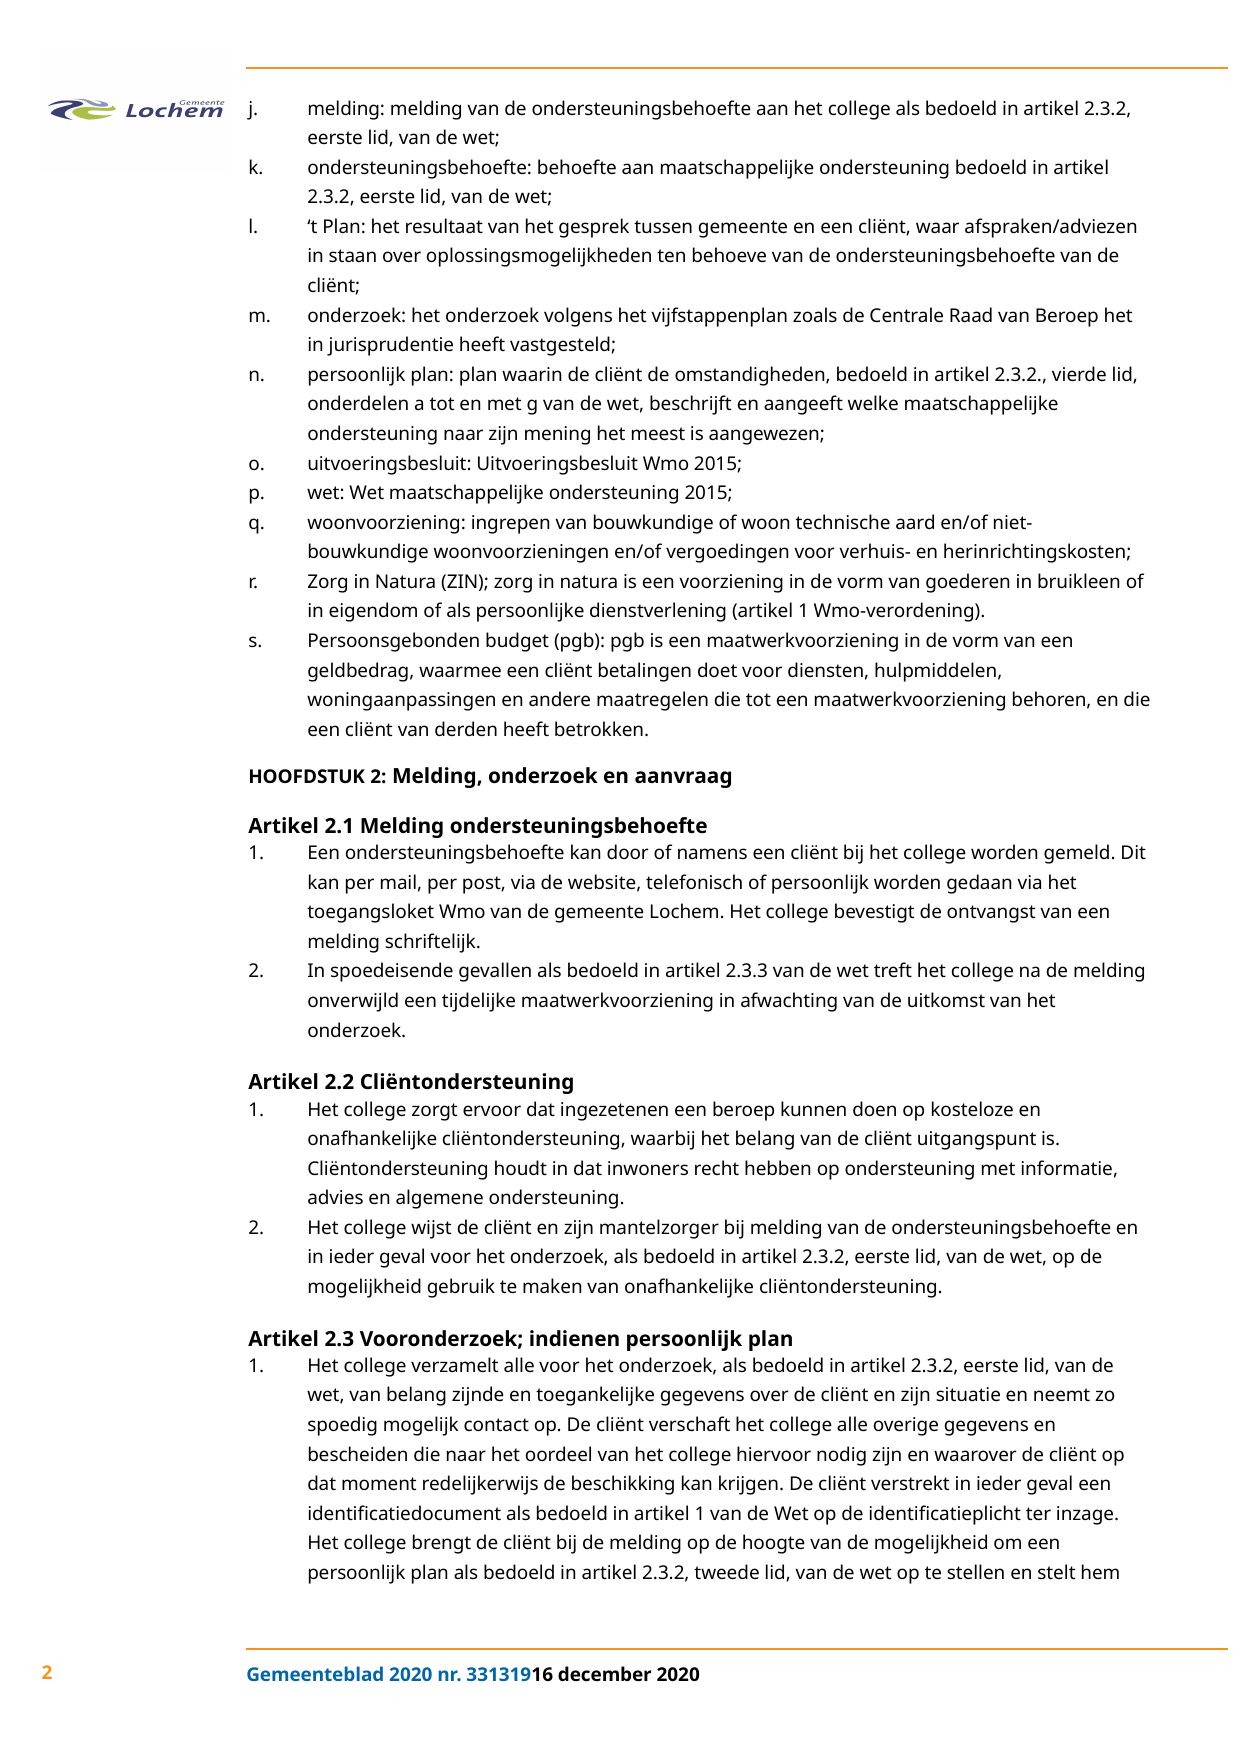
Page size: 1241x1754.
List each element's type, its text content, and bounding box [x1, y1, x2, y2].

list ondersteuningsbehoefte: behoefte aan maatschappelijke ondersteuning bedoeld in artikel 2.3.2, eerste lid, van de wet; [248, 154, 1152, 209]
list Persoonsgebonden budget (pgb): pgb is een maatwerkvoorziening in de vorm van een geldbedrag, waarmee een cliënt betalingen doet voor diensten, hulpmiddelen, woningaanpassingen en andere maatregelen die tot een maatwerkvoorziening behoren, en die een cliënt van derden heeft betrokken. [248, 627, 1152, 742]
list Zorg in Natura (ZIN); zorg in natura is een voorziening in de vorm van goederen in bruikleen of in eigendom of als persoonlijke dienstverlening (artikel 1 Wmo-verordening). [248, 568, 1152, 623]
text Artikel 2.3 Vooronderzoek; indienen persoonlijk plan [248, 1324, 1152, 1352]
picture [41, 47, 231, 172]
list Het college verzamelt alle voor het onderzoek, als bedoeld in artikel 2.3.2, eerste lid, van de wet, van belang zijnde en toegankelijke gegevens over de cliënt en zijn situatie en neemt zo spoedig mogelijk contact op. De cliënt verschaft het college alle overige gegevens en bescheiden die naar het oordeel van het college hiervoor nodig zijn en waarover de cliënt op dat moment redelijkerwijs de beschikking kan krijgen. De cliënt verstrekt in ieder geval een identificatiedocument als bedoeld in artikel 1 van de Wet op de identificatieplicht ter inzage. [248, 1352, 1152, 1526]
list persoonlijk plan: plan waarin de cliënt de omstandigheden, bedoeld in artikel 2.3.2., vierde lid, onderdelen a tot en met g van de wet, beschrijft en aangeeft welke maatschappelijke ondersteuning naar zijn mening het meest is aangewezen; [248, 361, 1152, 446]
text Artikel 2.2 Cliëntondersteuning [248, 1067, 1152, 1096]
list onderzoek: het onderzoek volgens het vijfstappenplan zoals de Centrale Raad van Beroep het in jurisprudentie heeft vastgesteld; [248, 302, 1152, 357]
text Artikel 2.1 Melding ondersteuningsbehoefte [248, 811, 1152, 839]
list In spoedeisende gevallen als bedoeld in artikel 2.3.3 van de wet treft het college na de melding onverwijld een tijdelijke maatwerkvoorziening in afwachting van de uitkomst van het onderzoek. [248, 958, 1152, 1043]
list uitvoeringsbesluit: Uitvoeringsbesluit Wmo 2015; [248, 450, 1152, 476]
list Een ondersteuningsbehoefte kan door of namens een cliënt bij het college worden gemeld. Dit kan per mail, per post, via de website, telefonisch of persoonlijk worden gedaan via het toegangsloket Wmo van de gemeente Lochem. Het college bevestigt de ontvangst van een melding schriftelijk. [248, 839, 1152, 954]
list woonvoorziening: ingrepen van bouwkundige of woon technische aard en/of niet-bouwkundige woonvoorzieningen en/of vergoedingen voor verhuis- en herinrichtingskosten; [248, 509, 1152, 564]
list wet: Wet maatschappelijke ondersteuning 2015; [248, 479, 1152, 505]
list melding: melding van de ondersteuningsbehoefte aan het college als bedoeld in artikel 2.3.2, eerste lid, van de wet; [248, 95, 1152, 150]
list Het college zorgt ervoor dat ingezetenen een beroep kunnen doen op kosteloze en onafhankelijke cliëntondersteuning, waarbij het belang van de cliënt uitgangspunt is. Cliëntondersteuning houdt in dat inwoners recht hebben op ondersteuning met informatie, advies en algemene ondersteuning. [248, 1096, 1152, 1210]
list Het college wijst de cliënt en zijn mantelzorger bij melding van de ondersteuningsbehoefte en in ieder geval voor het onderzoek, als bedoeld in artikel 2.3.2, eerste lid, van de wet, op de mogelijkheid gebruik te maken van onafhankelijke cliëntondersteuning. [248, 1214, 1152, 1299]
text HOOFDSTUK 2: Melding, onderzoek en aanvraag [248, 762, 1152, 790]
list ‘t Plan: het resultaat van het gesprek tussen gemeente en een cliënt, waar afspraken/adviezen in staan over oplossingsmogelijkheden ten behoeve van de ondersteuningsbehoefte van de cliënt; [248, 213, 1152, 298]
list Het college brengt de cliënt bij de melding op de hoogte van de mogelijkheid om een persoonlijk plan als bedoeld in artikel 2.3.2, tweede lid, van de wet op te stellen en stelt hem [248, 1529, 1152, 1585]
